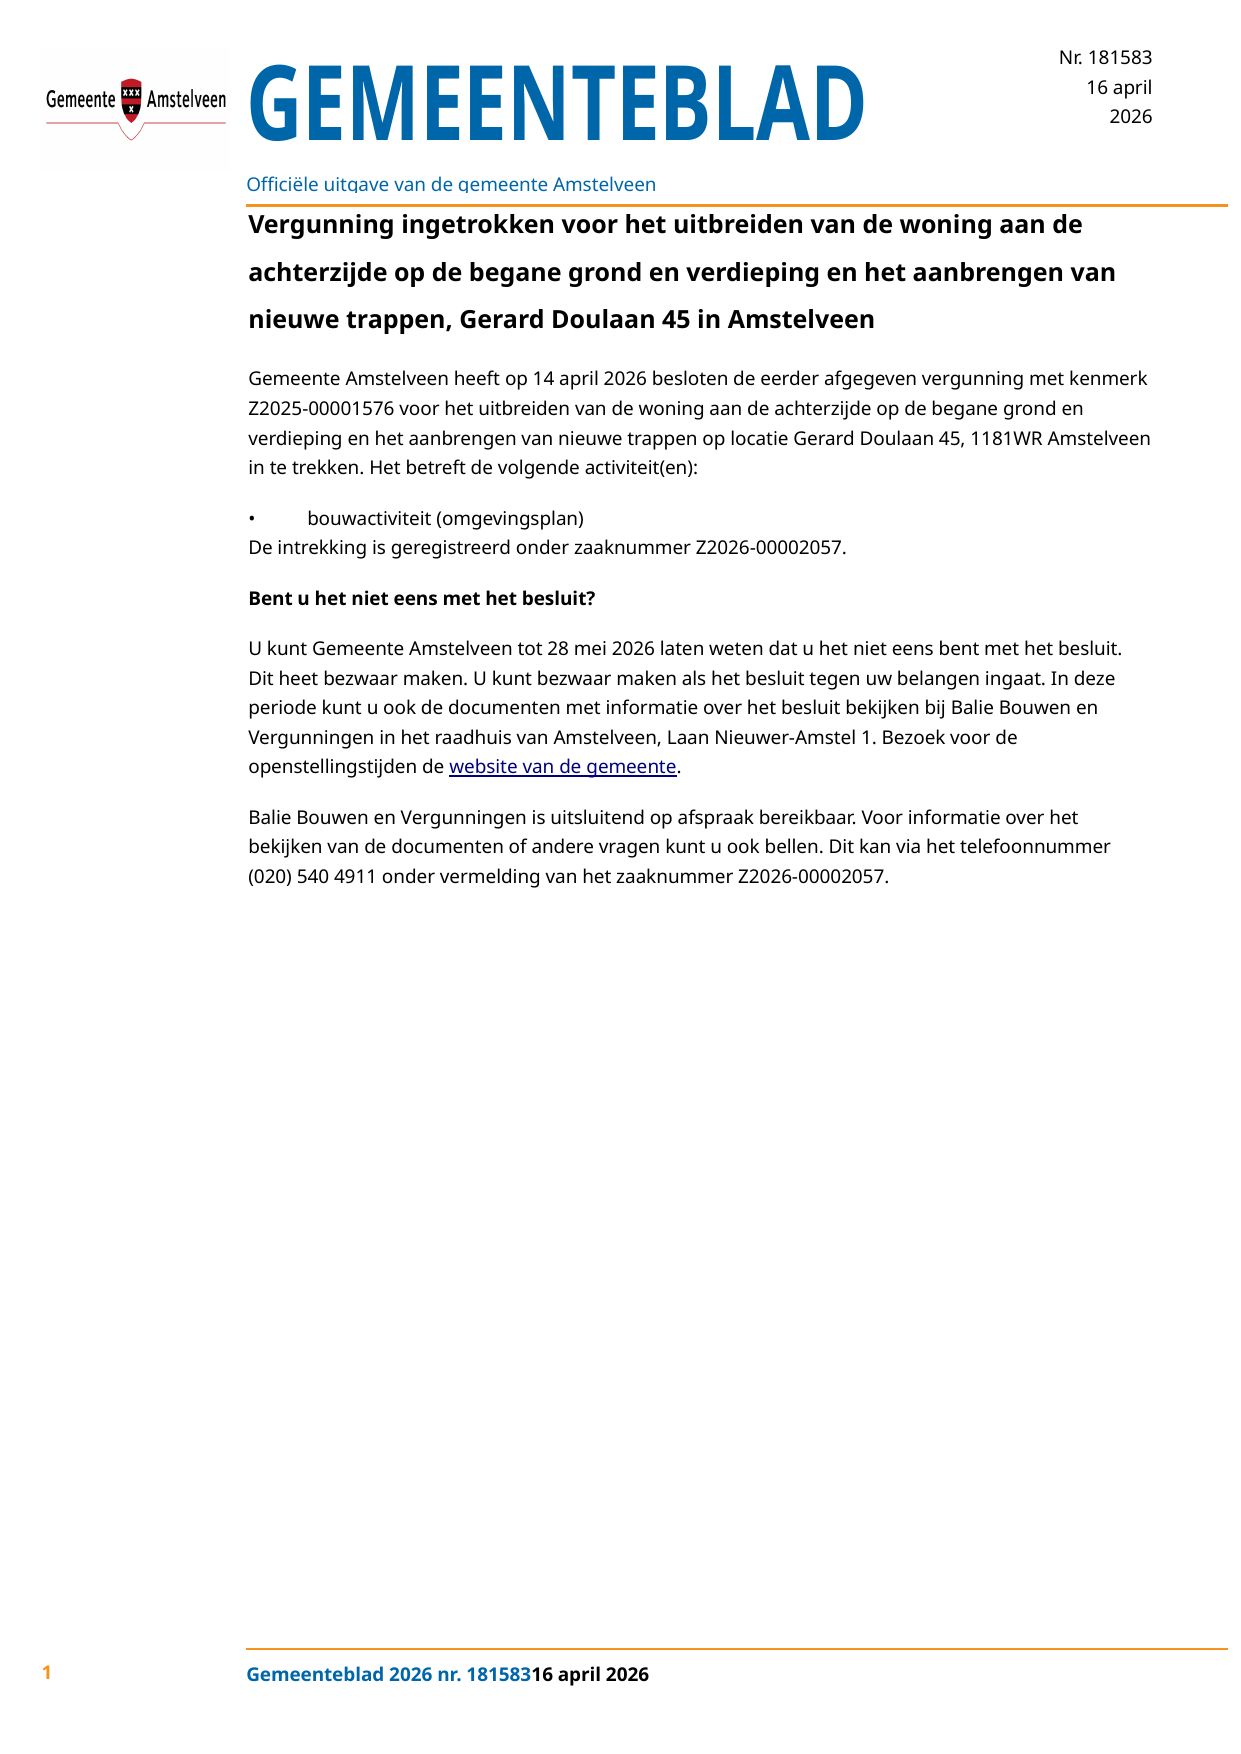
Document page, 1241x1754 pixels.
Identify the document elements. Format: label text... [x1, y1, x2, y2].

text De intrekking is geregistreerd onder zaaknummer Z2026-00002057. [248, 534, 1152, 560]
text Bent u het niet eens met het besluit? [248, 585, 1152, 610]
text Vergunning ingetrokken voor het uitbreiden van de woning aan de achterzijde op de begane grond en verdieping en het aanbrengen van nieuwe trappen, Gerard Doulaan 45 in Amstelveen [248, 207, 1152, 336]
list bouwactiviteit (omgevingsplan) [248, 505, 1152, 530]
text Gemeente Amstelveen heeft op 14 april 2026 besloten de eerder afgegeven vergunning met kenmerk Z2025-00001576 voor het uitbreiden van de woning aan de achterzijde op de begane grond en verdieping en het aanbrengen van nieuwe trappen op locatie Gerard Doulaan 45, 1181WR Amstelveen in te trekken. Het betreft de volgende activiteit(en): [248, 366, 1152, 480]
picture [41, 47, 231, 172]
text U kunt Gemeente Amstelveen tot 28 mei 2026 laten weten dat u het niet eens bent met het besluit. Dit heet bezwaar maken. U kunt bezwaar maken als het besluit tegen uw belangen ingaat. In deze periode kunt u ook de documenten met informatie over het besluit bekijken bij Balie Bouwen en Vergunningen in het raadhuis van Amstelveen, Laan Nieuwer-Amstel 1. Bezoek voor de openstellingstijden de website van de gemeente. [248, 635, 1152, 779]
text Balie Bouwen en Vergunningen is uitsluitend op afspraak bereikbaar. Voor informatie over het bekijken van de documenten of andere vragen kunt u ook bellen. Dit kan via het telefoonnummer (020) 540 4911 onder vermelding van het zaaknummer Z2026-00002057. [248, 804, 1152, 889]
